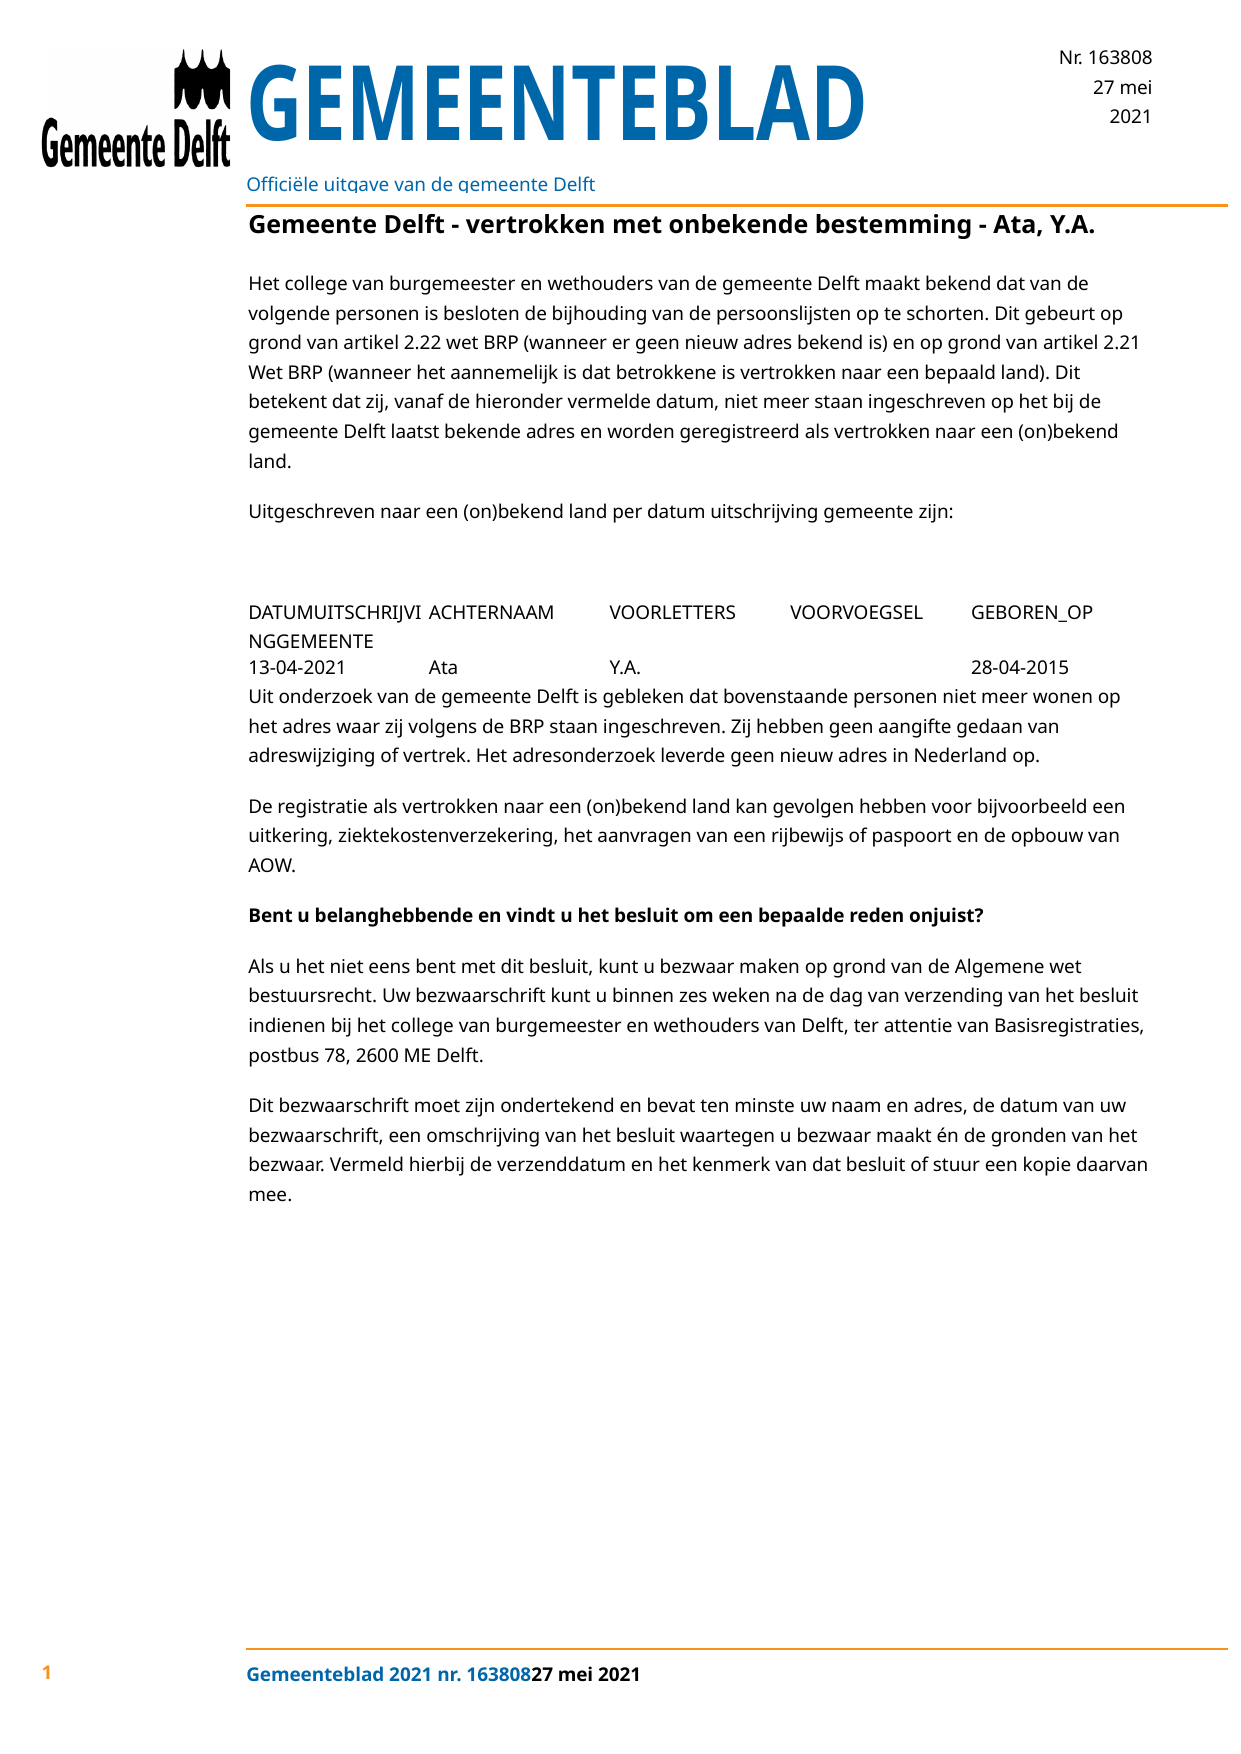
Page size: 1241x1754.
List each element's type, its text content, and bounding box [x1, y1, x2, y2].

table_cell Ata [429, 655, 609, 680]
table_header VOORLETTERS [609, 599, 790, 654]
table_cell [790, 655, 971, 680]
text Het college van burgemeester en wethouders van de gemeente Delft maakt bekend dat van de volgende personen is besloten de bijhouding van de persoonslijsten op te schorten. Dit gebeurt op grond van artikel 2.22 wet BRP (wanneer er geen nieuw adres bekend is) en op grond van artikel 2.21 Wet BRP (wanneer het aannemelijk is dat betrokkene is vertrokken naar een bepaald land). Dit betekent dat zij, vanaf de hieronder vermelde datum, niet meer staan ingeschreven op het bij de gemeente Delft laatst bekende adres en worden geregistreerd als vertrokken naar een (on)bekend land. [248, 270, 1152, 473]
table_header ACHTERNAAM [429, 599, 609, 654]
table_header DATUMUITSCHRIJVINGGEMEENTE [248, 599, 429, 654]
picture [41, 47, 231, 172]
text Uit onderzoek van de gemeente Delft is gebleken dat bovenstaande personen niet meer wonen op het adres waar zij volgens de BRP staan ingeschreven. Zij hebben geen aangifte gedaan van adreswijziging of vertrek. Het adresonderzoek leverde geen nieuw adres in Nederland op. [248, 683, 1152, 768]
table_cell Y.A. [609, 655, 790, 680]
text Gemeente Delft - vertrokken met onbekende bestemming - Ata, Y.A. [248, 207, 1152, 241]
text Als u het niet eens bent met dit besluit, kunt u bezwaar maken op grond van de Algemene wet bestuursrecht. Uw bezwaarschrift kunt u binnen zes weken na de dag van verzending van het besluit indienen bij het college van burgemeester en wethouders van Delft, ter attentie van Basisregistraties, postbus 78, 2600 ME Delft. [248, 953, 1152, 1067]
text Bent u belanghebbende en vindt u het besluit om een bepaalde reden onjuist? [248, 903, 1152, 928]
text Dit bezwaarschrift moet zijn ondertekend en bevat ten minste uw naam en adres, de datum van uw bezwaarschrift, een omschrijving van het besluit waartegen u bezwaar maakt én de gronden van het bezwaar. Vermeld hierbij de verzenddatum en het kenmerk van dat besluit of stuur een kopie daarvan mee. [248, 1092, 1152, 1207]
table_cell 28-04-2015 [971, 655, 1152, 680]
text Uitgeschreven naar een (on)bekend land per datum uitschrijving gemeente zijn: [248, 498, 1152, 524]
text De registratie als vertrokken naar een (on)bekend land kan gevolgen hebben voor bijvoorbeeld een uitkering, ziektekostenverzekering, het aanvragen van een rijbewijs of paspoort en de opbouw van AOW. [248, 793, 1152, 878]
table_cell 13-04-2021 [248, 655, 429, 680]
table_header VOORVOEGSEL [790, 599, 971, 654]
table_header GEBOREN_OP [971, 599, 1152, 654]
